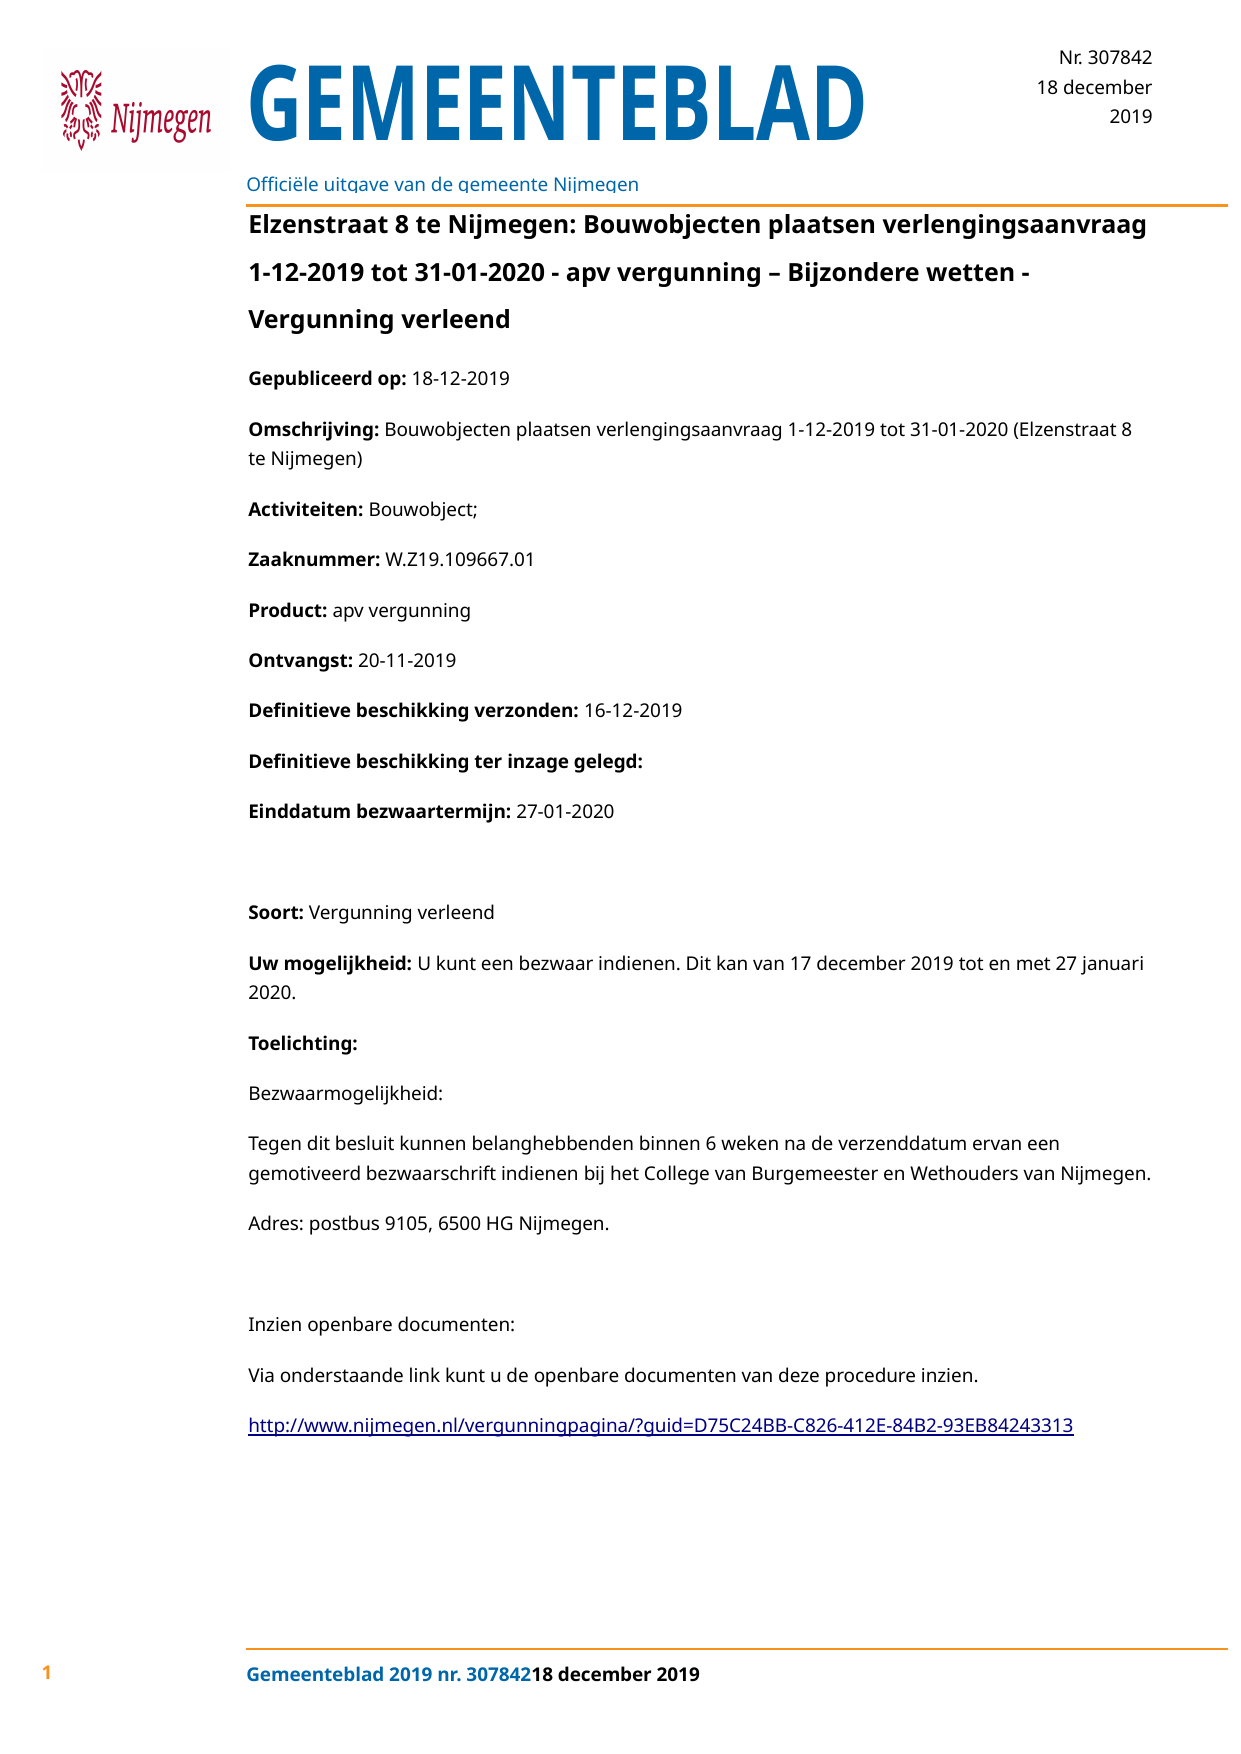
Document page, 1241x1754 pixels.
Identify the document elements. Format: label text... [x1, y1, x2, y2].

picture [41, 47, 231, 172]
text Inzien openbare documenten: [248, 1311, 1152, 1337]
text Bezwaarmogelijkheid: [248, 1080, 1152, 1106]
text Activiteiten: Bouwobject; [248, 496, 1152, 522]
text Ontvangst: 20-11-2019 [248, 647, 1152, 673]
text Adres: postbus 9105, 6500 HG Nijmegen. [248, 1211, 1152, 1236]
text Elzenstraat 8 te Nijmegen: Bouwobjecten plaatsen verlengingsaanvraag 1-12-2019 tot 31-01-2020 - apv vergunning – Bijzondere wetten - Vergunning verleend [248, 207, 1152, 336]
text Product: apv vergunning [248, 597, 1152, 622]
text http://www.nijmegen.nl/vergunningpagina/?guid=D75C24BB-C826-412E-84B2-93EB84243313 [248, 1412, 1152, 1438]
text Einddatum bezwaartermijn: 27-01-2020 [248, 798, 1152, 824]
text Via onderstaande link kunt u de openbare documenten van deze procedure inzien. [248, 1362, 1152, 1387]
text Zaaknummer: W.Z19.109667.01 [248, 546, 1152, 572]
text Toelichting: [248, 1030, 1152, 1055]
text Definitieve beschikking verzonden: 16-12-2019 [248, 698, 1152, 723]
text Gepubliceerd op: 18-12-2019 [248, 366, 1152, 391]
text Soort: Vergunning verleend [248, 899, 1152, 925]
text Tegen dit besluit kunnen belanghebbenden binnen 6 weken na de verzenddatum ervan een gemotiveerd bezwaarschrift indienen bij het College van Burgemeester en Wethouders van Nijmegen. [248, 1131, 1152, 1186]
text Definitieve beschikking ter inzage gelegd: [248, 748, 1152, 774]
text Omschrijving: Bouwobjecten plaatsen verlengingsaanvraag 1-12-2019 tot 31-01-2020 (Elzenstraat 8 te Nijmegen) [248, 416, 1152, 471]
text Uw mogelijkheid: U kunt een bezwaar indienen. Dit kan van 17 december 2019 tot en met 27 januari 2020. [248, 950, 1152, 1005]
